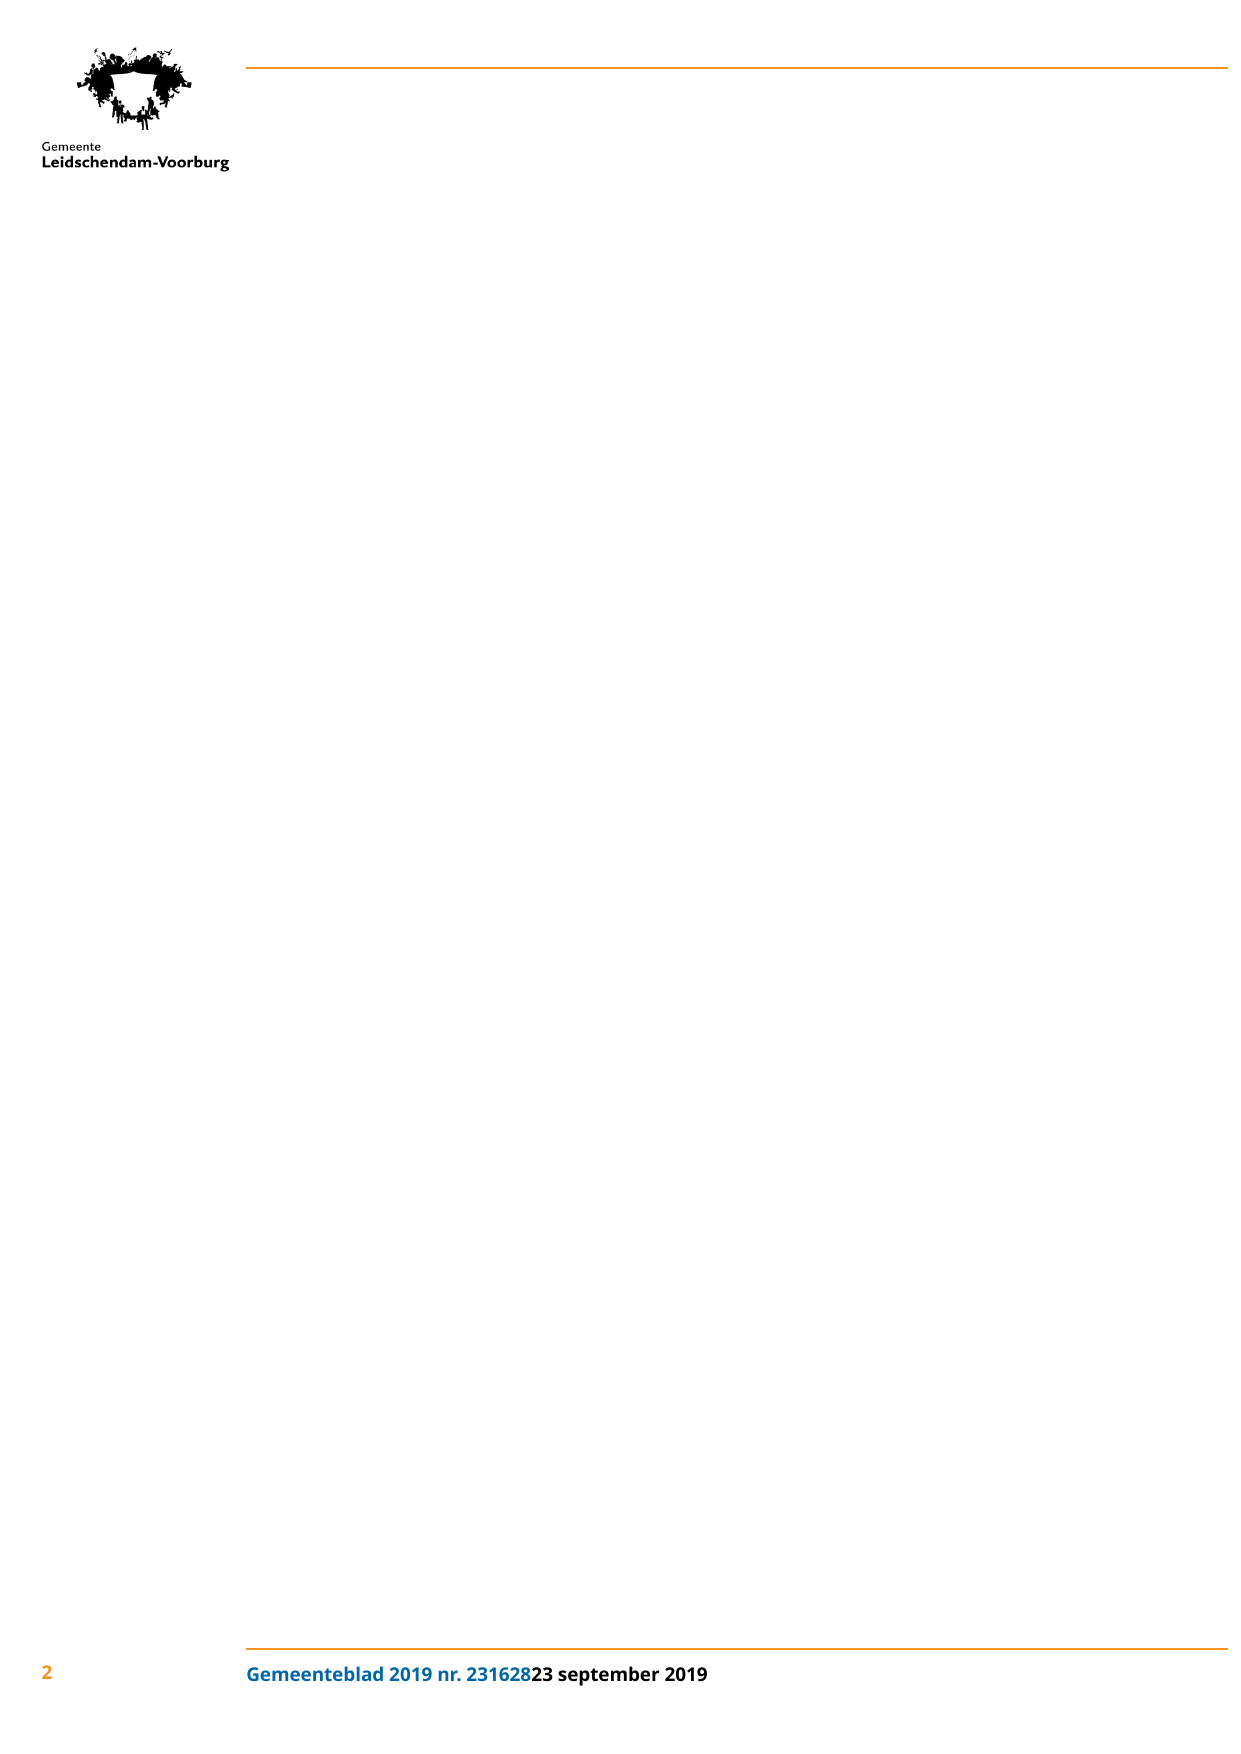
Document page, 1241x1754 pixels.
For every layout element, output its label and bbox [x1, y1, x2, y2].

picture [41, 47, 231, 172]
